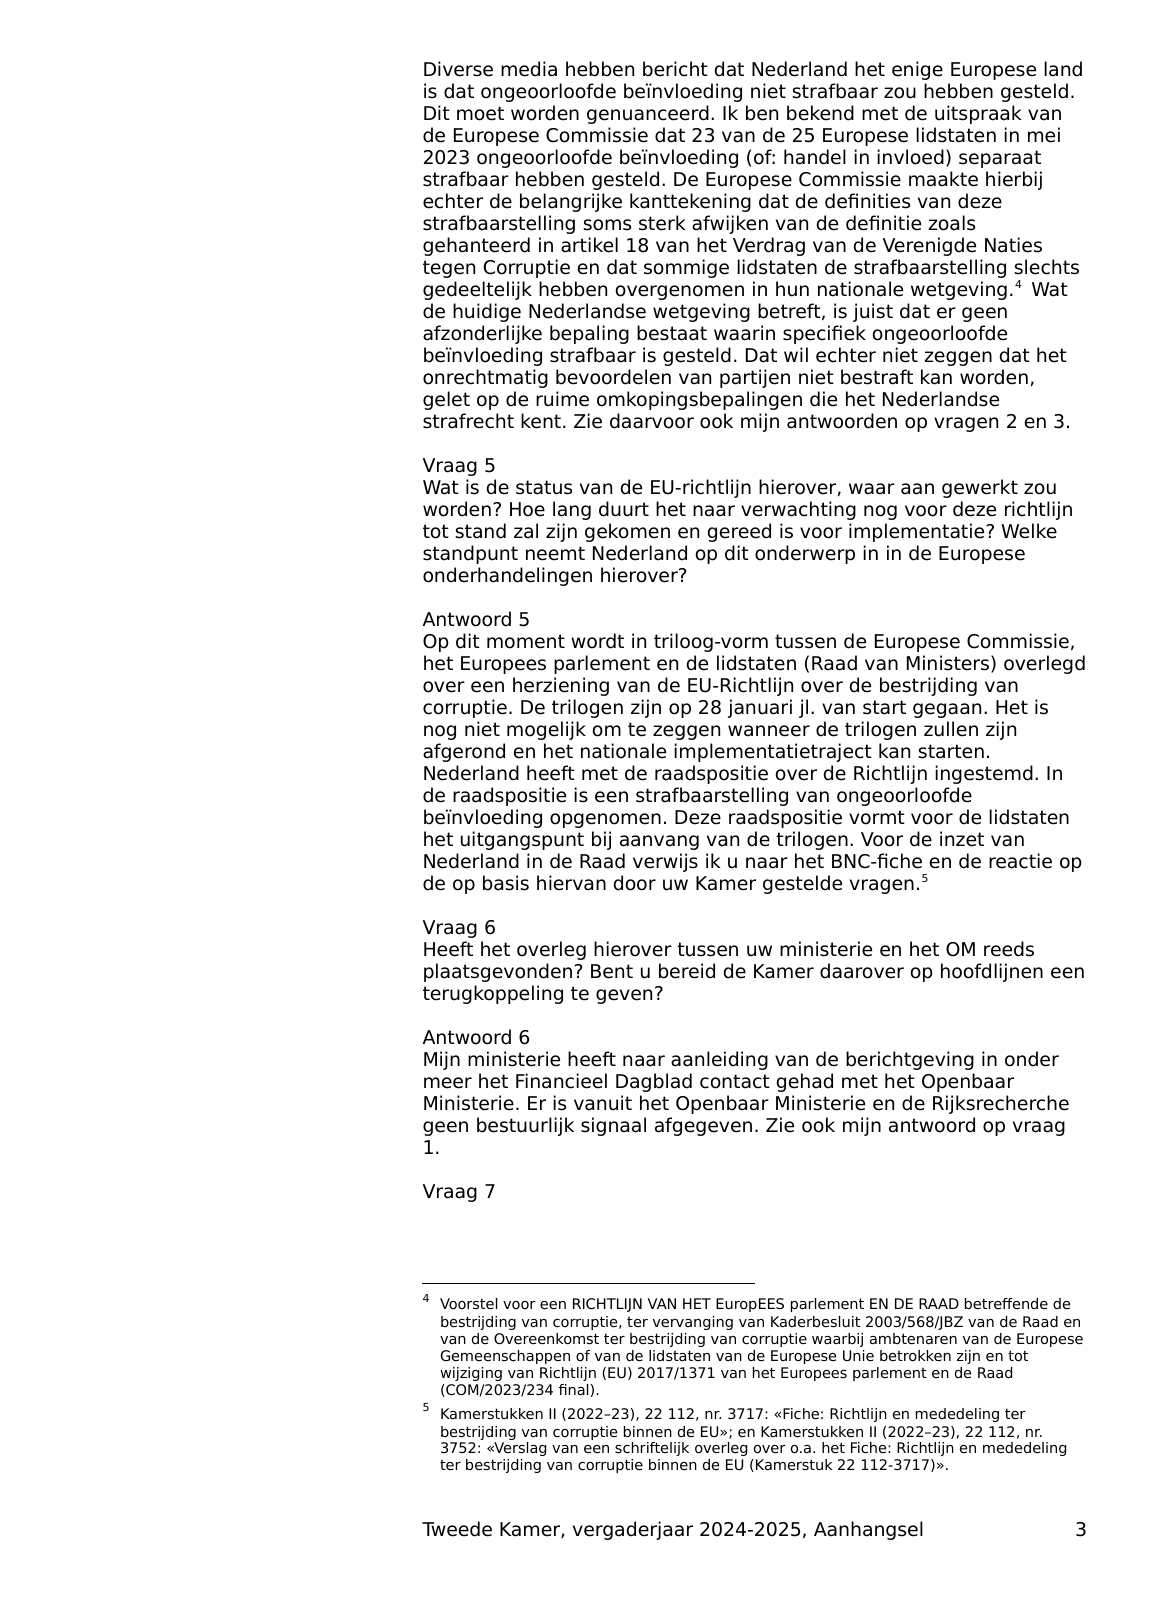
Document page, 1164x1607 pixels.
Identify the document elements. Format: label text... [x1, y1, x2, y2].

text Diverse media hebben bericht dat Nederland het enige Europese land is dat ongeoorloofde beïnvloeding niet strafbaar zou hebben gesteld. Dit moet worden genuanceerd. Ik ben bekend met de uitspraak van de Europese Commissie dat 23 van de 25 Europese lidstaten in mei 2023 ongeoorloofde beïnvloeding (of: handel in invloed) separaat strafbaar hebben gesteld. De Europese Commissie maakte hierbij echter de belangrijke kanttekening dat de definities van deze strafbaarstelling soms sterk afwijken van de definitie zoals gehanteerd in artikel 18 van het Verdrag van de Verenigde Naties tegen Corruptie en dat sommige lidstaten de strafbaarstelling slechts gedeeltelijk hebben overgenomen in hun nationale wetgeving. Wat de huidige Nederlandse wetgeving betreft, is juist dat er geen afzonderlijke bepaling bestaat waarin specifiek ongeoorloofde beïnvloeding strafbaar is gesteld. Dat wil echter niet zeggen dat het onrechtmatig bevoordelen van partijen niet bestraft kan worden, gelet op de ruime omkopingsbepalingen die het Nederlandse strafrecht kent. Zie daarvoor ook mijn antwoorden op vragen 2 en 3. [422, 59, 1087, 433]
text Wat is de status van de EU-richtlijn hierover, waar aan gewerkt zou worden? Hoe lang duurt het naar verwachting nog voor deze richtlijn tot stand zal zijn gekomen en gereed is voor implementatie? Welke standpunt neemt Nederland op dit onderwerp in in de Europese onderhandelingen hierover? [422, 477, 1087, 587]
text Voorstel voor een RICHTLIJN VAN HET EuropEES parlement EN DE RAAD betreffende de bestrijding van corruptie, ter vervanging van Kaderbesluit 2003/568/JBZ van de Raad en van de Overeenkomst ter bestrijding van corruptie waarbij ambtenaren van de Europese Gemeenschappen of van de lidstaten van de Europese Unie betrokken zijn en tot wijziging van Richtlijn (EU) 2017/1371 van het Europees parlement en de Raad (COM/2023/234 final). [422, 1292, 1087, 1399]
text Antwoord 5 [422, 609, 1087, 631]
text Heeft het overleg hierover tussen uw ministerie en het OM reeds plaatsgevonden? Bent u bereid de Kamer daarover op hoofdlijnen een terugkoppeling te geven? [422, 939, 1087, 1005]
text Mijn ministerie heeft naar aanleiding van de berichtgeving in onder meer het Financieel Dagblad contact gehad met het Openbaar Ministerie. Er is vanuit het Openbaar Ministerie en de Rijksrecherche geen bestuurlijk signaal afgegeven. Zie ook mijn antwoord op vraag 1. [422, 1049, 1087, 1159]
text Op dit moment wordt in triloog-vorm tussen de Europese Commissie, het Europees parlement en de lidstaten (Raad van Ministers) overlegd over een herziening van de EU-Richtlijn over de bestrijding van corruptie. De trilogen zijn op 28 januari jl. van start gegaan. Het is nog niet mogelijk om te zeggen wanneer de trilogen zullen zijn afgerond en het nationale implementatietraject kan starten. Nederland heeft met de raadspositie over de Richtlijn ingestemd. In de raadspositie is een strafbaarstelling van ongeoorloofde beïnvloeding opgenomen. Deze raadspositie vormt voor de lidstaten het uitgangspunt bij aanvang van de trilogen. Voor de inzet van Nederland in de Raad verwijs ik u naar het BNC-fiche en de reactie op de op basis hiervan door uw Kamer gestelde vragen. [422, 631, 1087, 895]
text Vraag 5 [422, 455, 1087, 477]
text Antwoord 6 [422, 1027, 1087, 1049]
text Vraag 6 [422, 917, 1087, 939]
text Vraag 7 [422, 1181, 1087, 1203]
text Kamerstukken II (2022–23), 22 112, nr. 3717: «Fiche: Richtlijn en mededeling ter bestrijding van corruptie binnen de EU»; en Kamerstukken II (2022–23), 22 112, nr. 3752: «Verslag van een schriftelijk overleg over o.a. het Fiche: Richtlijn en mededeling ter bestrijding van corruptie binnen de EU (Kamerstuk 22 112-3717)». [422, 1402, 1087, 1474]
